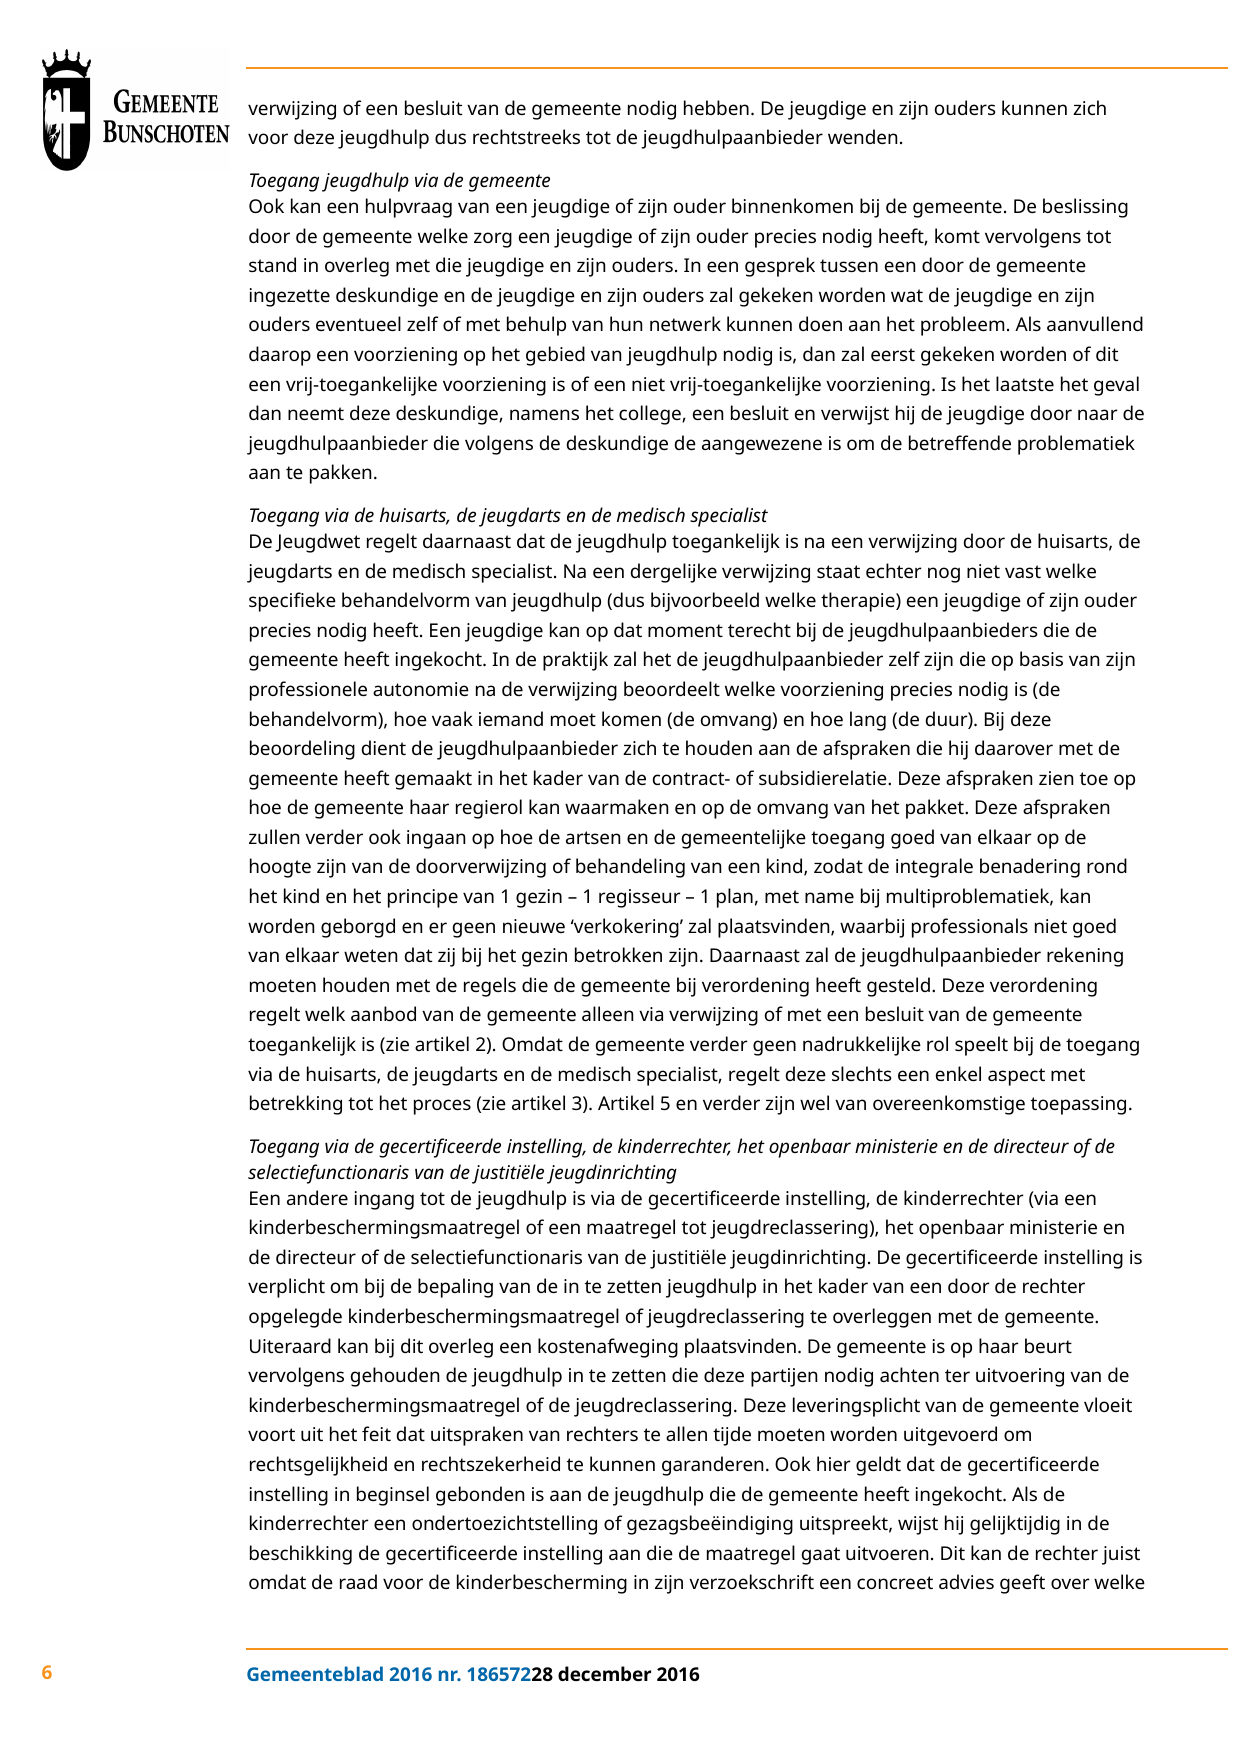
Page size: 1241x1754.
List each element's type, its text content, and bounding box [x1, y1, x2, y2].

picture [41, 47, 231, 172]
text Ook kan een hulpvraag van een jeugdige of zijn ouder binnenkomen bij de gemeente. De beslissing door de gemeente welke zorg een jeugdige of zijn ouder precies nodig heeft, komt vervolgens tot stand in overleg met die jeugdige en zijn ouders. In een gesprek tussen een door de gemeente ingezette deskundige en de jeugdige en zijn ouders zal gekeken worden wat de jeugdige en zijn ouders eventueel zelf of met behulp van hun netwerk kunnen doen aan het probleem. Als aanvullend daarop een voorziening op het gebied van jeugdhulp nodig is, dan zal eerst gekeken worden of dit een vrij-toegankelijke voorziening is of een niet vrij-toegankelijke voorziening. Is het laatste het geval dan neemt deze deskundige, namens het college, een besluit en verwijst hij de jeugdige door naar de jeugdhulpaanbieder die volgens de deskundige de aangewezene is om de betreffende problematiek aan te pakken. [248, 193, 1152, 485]
text Toegang via de gecertificeerde instelling, de kinderrechter, het openbaar ministerie en de directeur of de selectiefunctionaris van de justitiële jeugdinrichting [248, 1133, 1152, 1185]
text Toegang via de huisarts, de jeugdarts en de medisch specialist [248, 503, 1152, 528]
text Toegang jeugdhulp via de gemeente [248, 167, 1152, 193]
text verwijzing of een besluit van de gemeente nodig hebben. De jeugdige en zijn ouders kunnen zich voor deze jeugdhulp dus rechtstreeks tot de jeugdhulpaanbieder wenden. [248, 95, 1152, 150]
text De Jeugdwet regelt daarnaast dat de jeugdhulp toegankelijk is na een verwijzing door de huisarts, de jeugdarts en de medisch specialist. Na een dergelijke verwijzing staat echter nog niet vast welke specifieke behandelvorm van jeugdhulp (dus bijvoorbeeld welke therapie) een jeugdige of zijn ouder precies nodig heeft. Een jeugdige kan op dat moment terecht bij de jeugdhulpaanbieders die de gemeente heeft ingekocht. In de praktijk zal het de jeugdhulpaanbieder zelf zijn die op basis van zijn professionele autonomie na de verwijzing beoordeelt welke voorziening precies nodig is (de behandelvorm), hoe vaak iemand moet komen (de omvang) en hoe lang (de duur). Bij deze beoordeling dient de jeugdhulpaanbieder zich te houden aan de afspraken die hij daarover met de gemeente heeft gemaakt in het kader van de contract- of subsidierelatie. Deze afspraken zien toe op hoe de gemeente haar regierol kan waarmaken en op de omvang van het pakket. Deze afspraken zullen verder ook ingaan op hoe de artsen en de gemeentelijke toegang goed van elkaar op de hoogte zijn van de doorverwijzing of behandeling van een kind, zodat de integrale benadering rond het kind en het principe van 1 gezin – 1 regisseur – 1 plan, met name bij multiproblematiek, kan worden geborgd en er geen nieuwe ‘verkokering’ zal plaatsvinden, waarbij professionals niet goed van elkaar weten dat zij bij het gezin betrokken zijn. Daarnaast zal de jeugdhulpaanbieder rekening moeten houden met de regels die de gemeente bij verordening heeft gesteld. Deze verordening regelt welk aanbod van de gemeente alleen via verwijzing of met een besluit van de gemeente toegankelijk is (zie artikel 2). Omdat de gemeente verder geen nadrukkelijke rol speelt bij de toegang via de huisarts, de jeugdarts en de medisch specialist, regelt deze slechts een enkel aspect met betrekking tot het proces (zie artikel 3). Artikel 5 en verder zijn wel van overeenkomstige toepassing. [248, 528, 1152, 1116]
text Een andere ingang tot de jeugdhulp is via de gecertificeerde instelling, de kinderrechter (via een kinderbeschermingsmaatregel of een maatregel tot jeugdreclassering), het openbaar ministerie en de directeur of de selectiefunctionaris van de justitiële jeugdinrichting. De gecertificeerde instelling is verplicht om bij de bepaling van de in te zetten jeugdhulp in het kader van een door de rechter opgelegde kinderbeschermingsmaatregel of jeugdreclassering te overleggen met de gemeente. Uiteraard kan bij dit overleg een kostenafweging plaatsvinden. De gemeente is op haar beurt vervolgens gehouden de jeugdhulp in te zetten die deze partijen nodig achten ter uitvoering van de kinderbeschermingsmaatregel of de jeugdreclassering. Deze leveringsplicht van de gemeente vloeit voort uit het feit dat uitspraken van rechters te allen tijde moeten worden uitgevoerd om rechtsgelijkheid en rechtszekerheid te kunnen garanderen. Ook hier geldt dat de gecertificeerde instelling in beginsel gebonden is aan de jeugdhulp die de gemeente heeft ingekocht. Als de kinderrechter een ondertoezichtstelling of gezagsbeëindiging uitspreekt, wijst hij gelijktijdig in de beschikking de gecertificeerde instelling aan die de maatregel gaat uitvoeren. Dit kan de rechter juist omdat de raad voor de kinderbescherming in zijn verzoekschrift een concreet advies geeft over welke [248, 1185, 1152, 1595]
